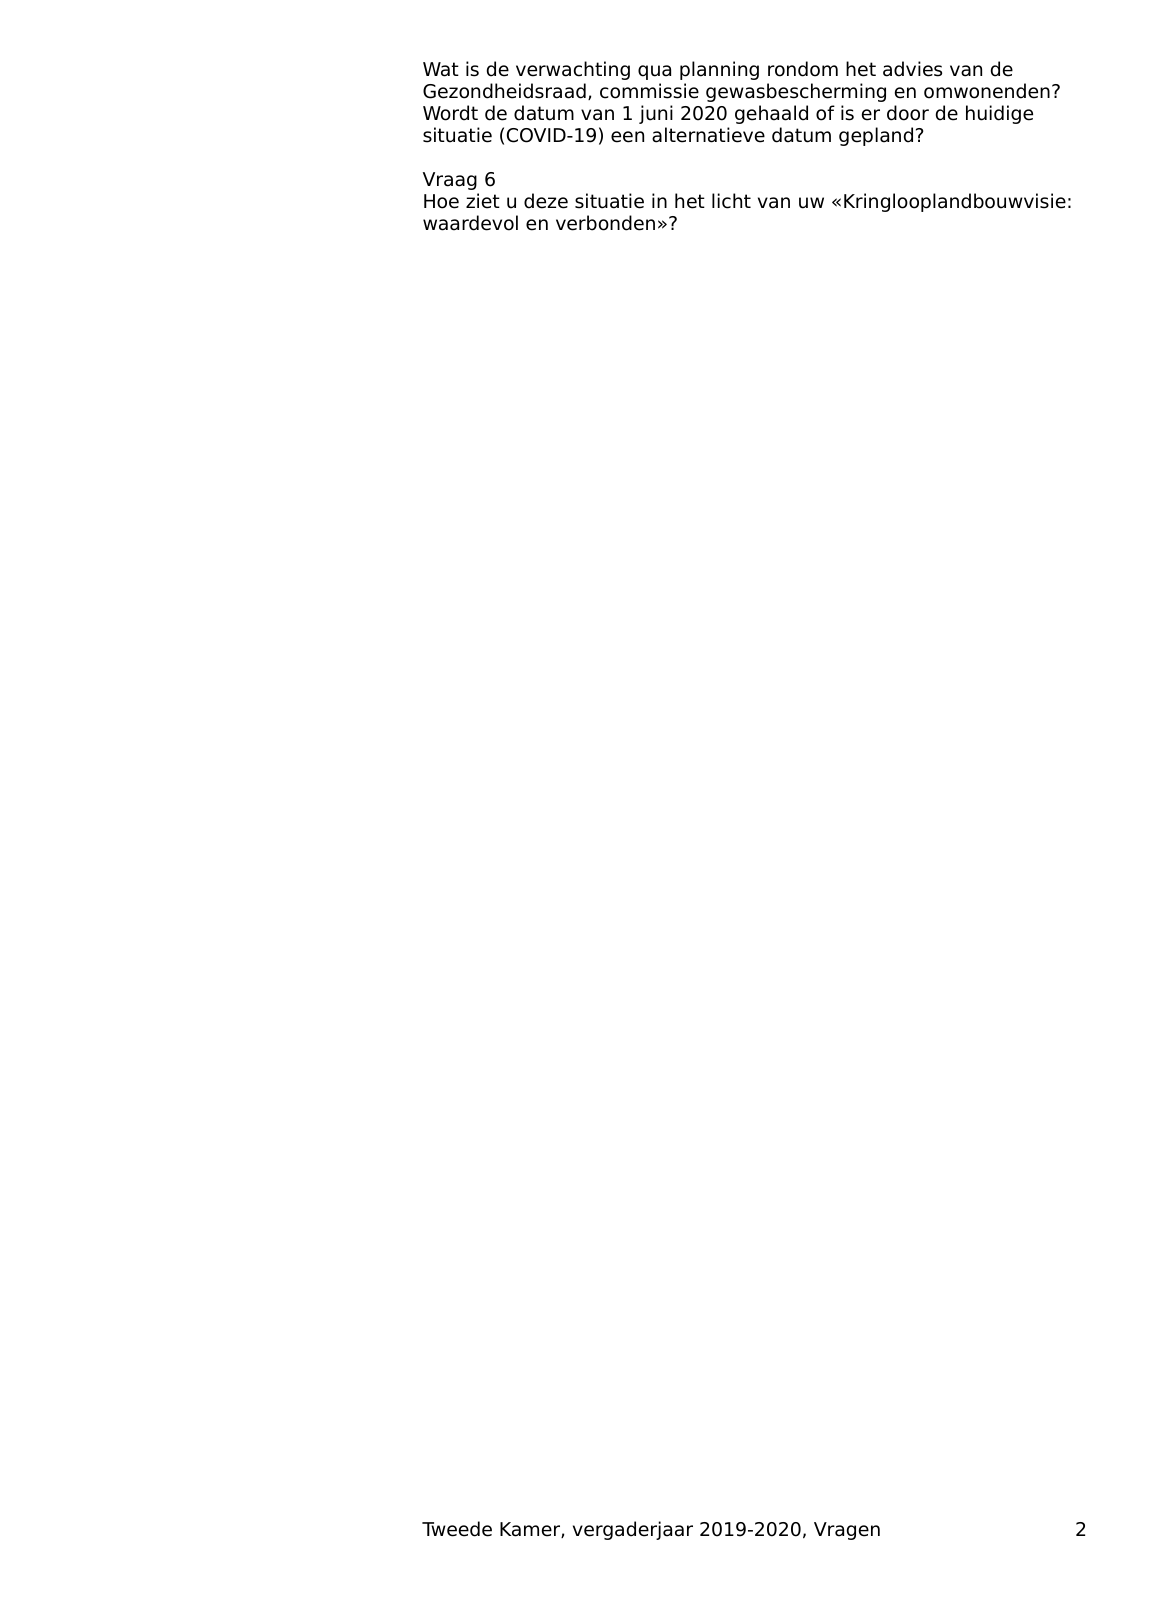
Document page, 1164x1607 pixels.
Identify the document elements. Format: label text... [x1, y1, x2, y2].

text Vraag 6 [422, 169, 1087, 191]
text Wat is de verwachting qua planning rondom het advies van de Gezondheidsraad, commissie gewasbescherming en omwonenden? Wordt de datum van 1 juni 2020 gehaald of is er door de huidige situatie (COVID-19) een alternatieve datum gepland? [422, 59, 1087, 147]
text Hoe ziet u deze situatie in het licht van uw «Kringlooplandbouwvisie: waardevol en verbonden»? [422, 191, 1087, 235]
